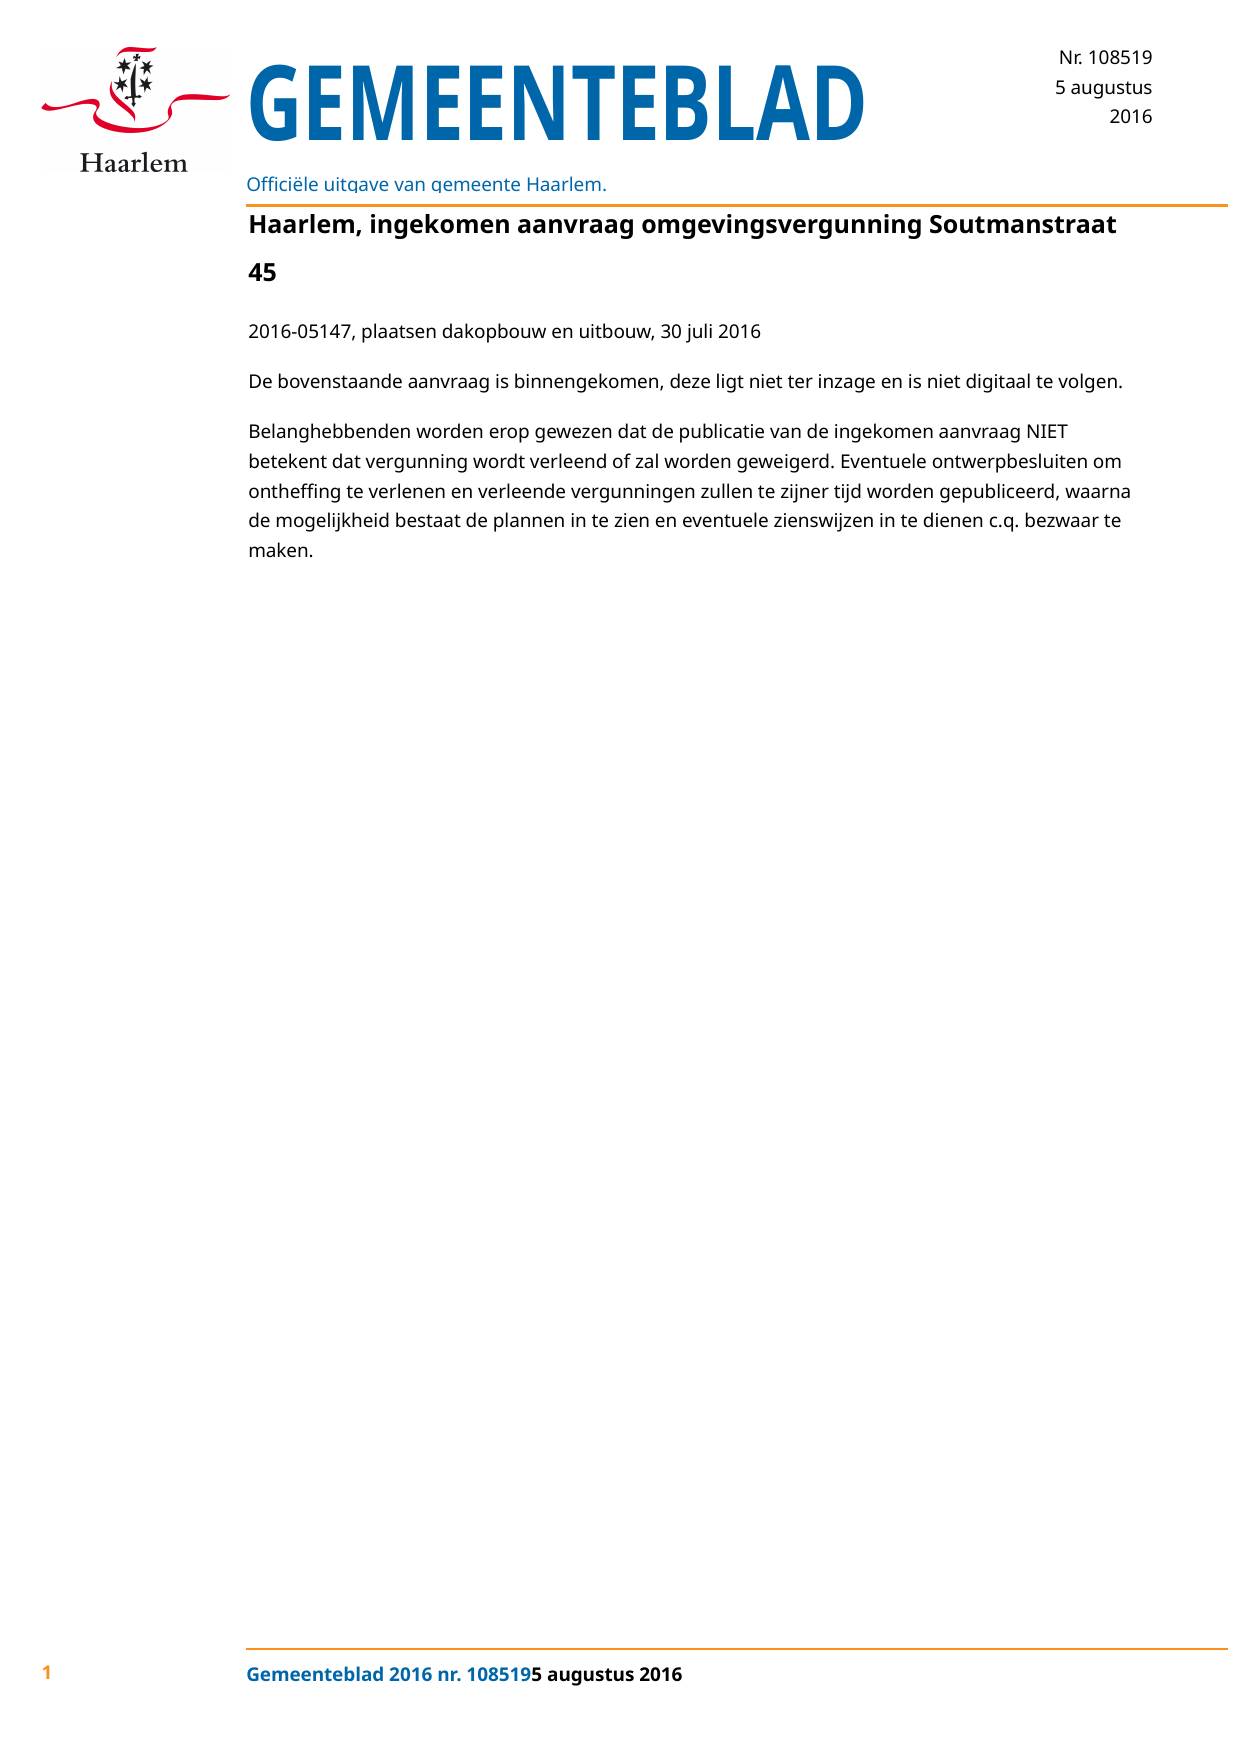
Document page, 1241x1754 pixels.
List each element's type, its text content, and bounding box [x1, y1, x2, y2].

picture [41, 47, 231, 172]
text 2016-05147, plaatsen dakopbouw en uitbouw, 30 juli 2016 [248, 318, 1152, 344]
text Haarlem, ingekomen aanvraag omgevingsvergunning Soutmanstraat 45 [248, 207, 1152, 288]
text De bovenstaande aanvraag is binnengekomen, deze ligt niet ter inzage en is niet digitaal te volgen. [248, 368, 1152, 394]
text Belanghebbenden worden erop gewezen dat de publicatie van de ingekomen aanvraag NIET betekent dat vergunning wordt verleend of zal worden geweigerd. Eventuele ontwerpbesluiten om ontheffing te verlenen en verleende vergunningen zullen te zijner tijd worden gepubliceerd, waarna de mogelijkheid bestaat de plannen in te zien en eventuele zienswijzen in te dienen c.q. bezwaar te maken. [248, 419, 1152, 563]
